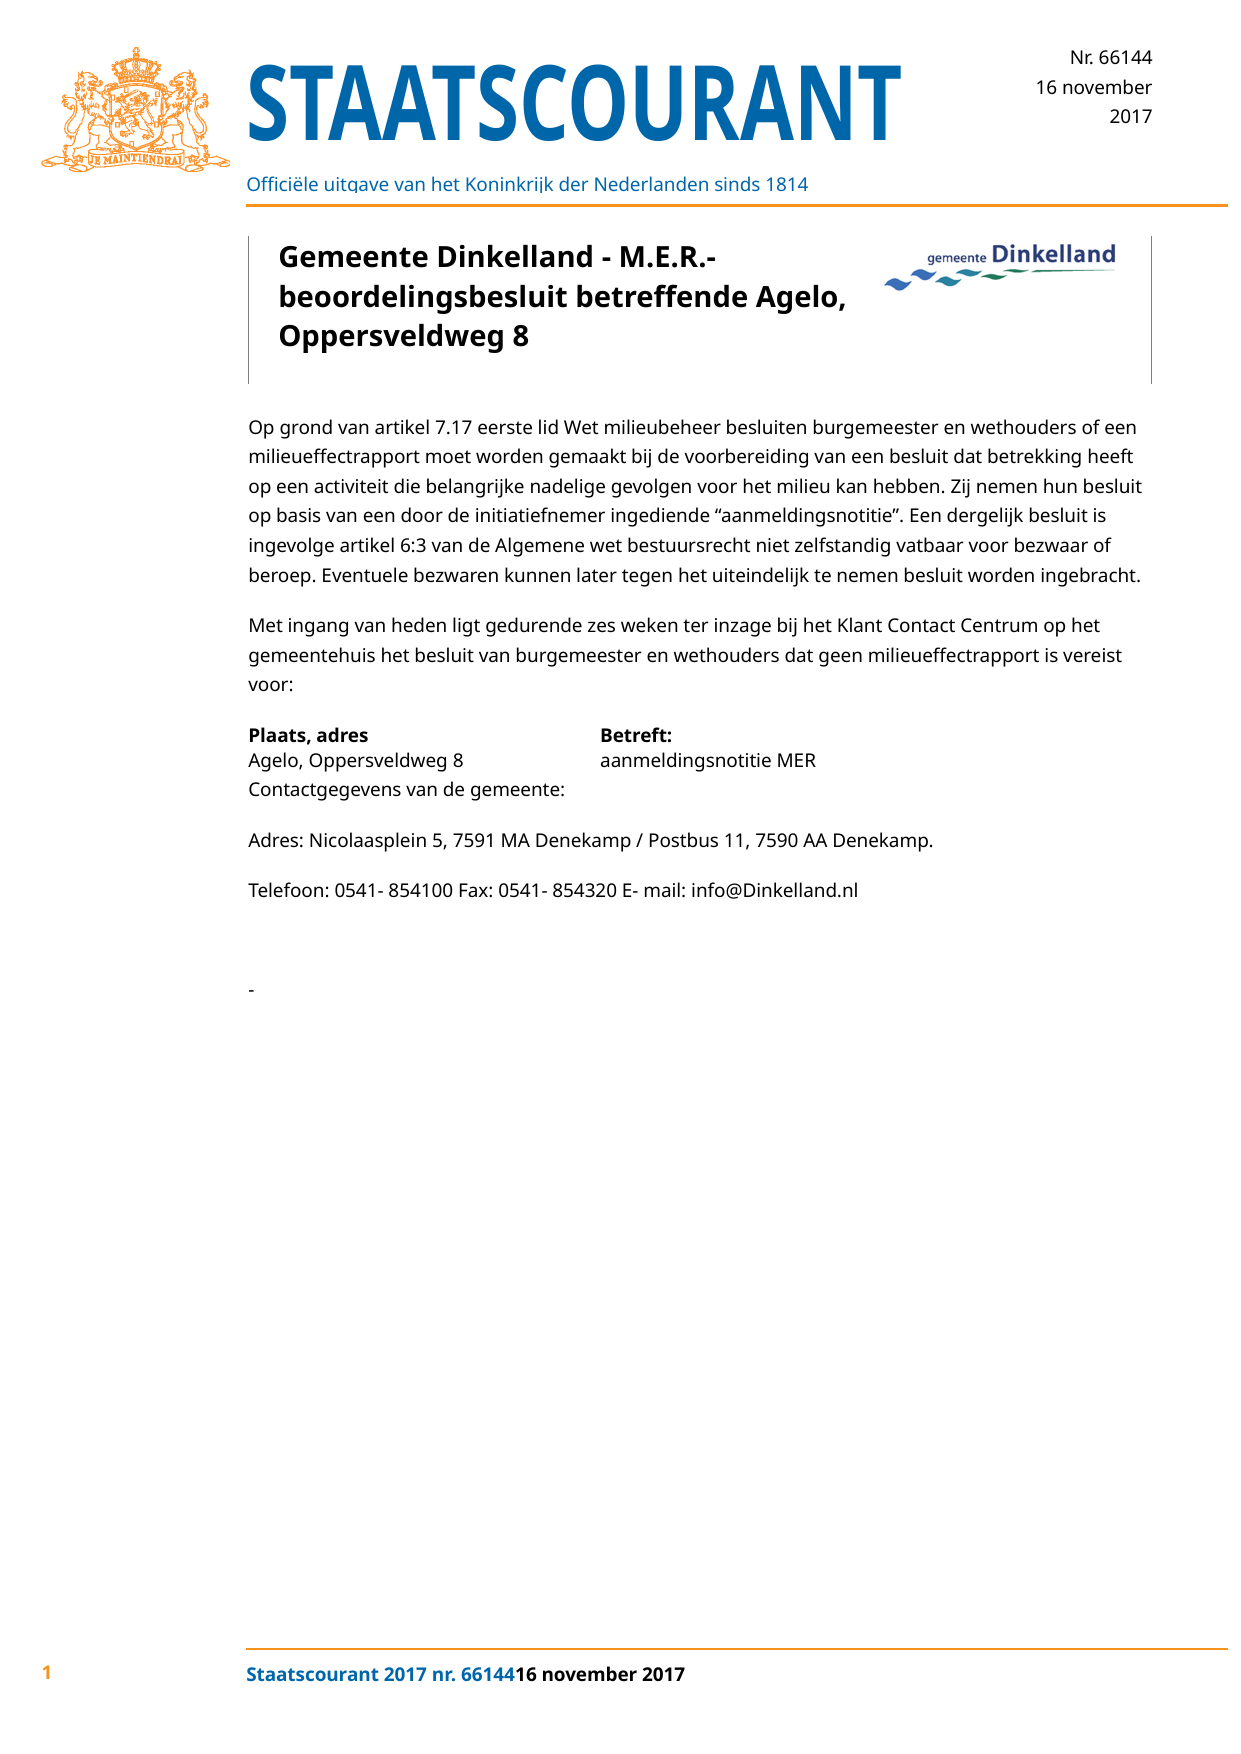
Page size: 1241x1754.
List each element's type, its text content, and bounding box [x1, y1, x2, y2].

text Contactgegevens van de gemeente: [248, 777, 1152, 802]
text Adres: Nicolaasplein 5, 7591 MA Denekamp / Postbus 11, 7590 AA Denekamp. [248, 827, 1152, 853]
table_header [850, 236, 1151, 384]
table_cell aanmeldingsnotitie MER [600, 748, 1152, 773]
table_header Plaats, adres [248, 722, 600, 748]
text Op grond van artikel 7.17 eerste lid Wet milieubeheer besluiten burgemeester en wethouders of een milieueffectrapport moet worden gemaakt bij de voorbereiding van een besluit dat betrekking heeft op een activiteit die belangrijke nadelige gevolgen voor het milieu kan hebben. Zij nemen hun besluit op basis van een door de initiatiefnemer ingediende “aanmeldingsnotitie”. Een dergelijk besluit is ingevolge artikel 6:3 van de Algemene wet bestuursrecht niet zelfstandig vatbaar voor bezwaar of beroep. Eventuele bezwaren kunnen later tegen het uiteindelijk te nemen besluit worden ingebracht. [248, 414, 1152, 588]
table_cell Agelo, Oppersveldweg 8 [248, 748, 600, 773]
text Telefoon: 0541- 854100 Fax: 0541- 854320 E- mail: info@Dinkelland.nl [248, 877, 1152, 903]
picture [882, 236, 1119, 296]
table_header Gemeente Dinkelland - M.E.R.- beoordelingsbesluit betreffende Agelo, Oppersveldweg 8 [249, 236, 850, 384]
text - [248, 976, 1152, 1001]
text Met ingang van heden ligt gedurende zes weken ter inzage bij het Klant Contact Centrum op het gemeentehuis het besluit van burgemeester en wethouders dat geen milieueffectrapport is vereist voor: [248, 612, 1152, 697]
table_header Betreft: [600, 722, 1152, 748]
picture [41, 47, 231, 172]
